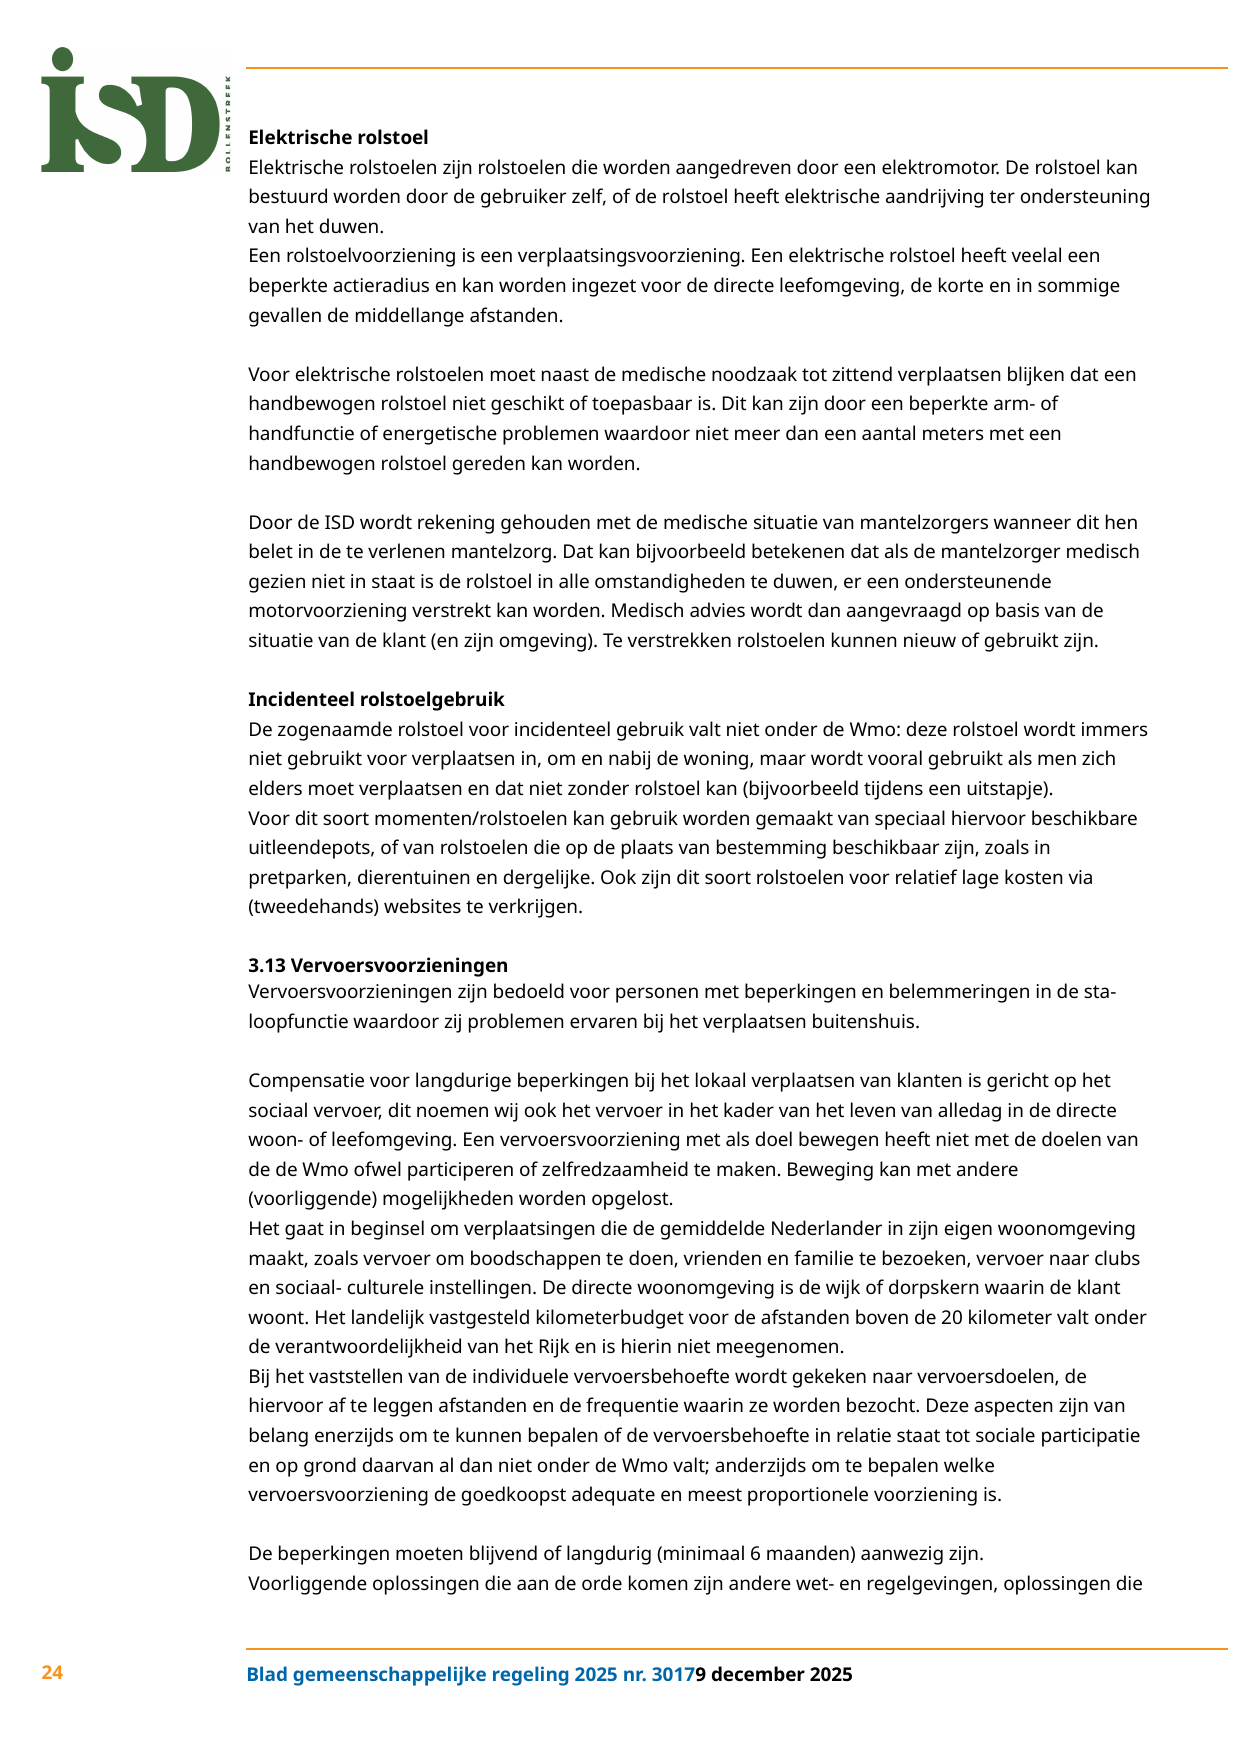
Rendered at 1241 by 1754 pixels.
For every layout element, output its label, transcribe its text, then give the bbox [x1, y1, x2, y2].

text Voor elektrische rolstoelen moet naast de medische noodzaak tot zittend verplaatsen blijken dat een handbewogen rolstoel niet geschikt of toepasbaar is. Dit kan zijn door een beperkte arm- of handfunctie of energetische problemen waardoor niet meer dan een aantal meters met een handbewogen rolstoel gereden kan worden. [248, 361, 1152, 476]
text Voorliggende oplossingen die aan de orde komen zijn andere wet- en regelgevingen, oplossingen die [248, 1570, 1152, 1596]
text Compensatie voor langdurige beperkingen bij het lokaal verplaatsen van klanten is gericht op het sociaal vervoer, dit noemen wij ook het vervoer in het kader van het leven van alledag in de directe woon- of leefomgeving. Een vervoersvoorziening met als doel bewegen heeft niet met de doelen van de de Wmo ofwel participeren of zelfredzaamheid te maken. Beweging kan met andere (voorliggende) mogelijkheden worden opgelost. [248, 1067, 1152, 1211]
text Elektrische rolstoel [248, 124, 1152, 150]
text Incidenteel rolstoelgebruik [248, 686, 1152, 712]
picture [41, 47, 231, 172]
text Voor dit soort momenten/rolstoelen kan gebruik worden gemaakt van speciaal hiervoor beschikbare uitleendepots, of van rolstoelen die op de plaats van bestemming beschikbaar zijn, zoals in pretparken, dierentuinen en dergelijke. Ook zijn dit soort rolstoelen voor relatief lage kosten via (tweedehands) websites te verkrijgen. [248, 805, 1152, 919]
text 3.13 Vervoersvoorzieningen [248, 953, 1152, 978]
text Bij het vaststellen van de individuele vervoersbehoefte wordt gekeken naar vervoersdoelen, de hiervoor af te leggen afstanden en de frequentie waarin ze worden bezocht. Deze aspecten zijn van belang enerzijds om te kunnen bepalen of de vervoersbehoefte in relatie staat tot sociale participatie en op grond daarvan al dan niet onder de Wmo valt; anderzijds om te bepalen welke vervoersvoorziening de goedkoopst adequate en meest proportionele voorziening is. [248, 1363, 1152, 1507]
text De beperkingen moeten blijvend of langdurig (minimaal 6 maanden) aanwezig zijn. [248, 1541, 1152, 1566]
text Het gaat in beginsel om verplaatsingen die de gemiddelde Nederlander in zijn eigen woonomgeving maakt, zoals vervoer om boodschappen te doen, vrienden en familie te bezoeken, vervoer naar clubs en sociaal- culturele instellingen. De directe woonomgeving is de wijk of dorpskern waarin de klant woont. Het landelijk vastgesteld kilometerbudget voor de afstanden boven de 20 kilometer valt onder de verantwoordelijkheid van het Rijk en is hierin niet meegenomen. [248, 1215, 1152, 1359]
text Door de ISD wordt rekening gehouden met de medische situatie van mantelzorgers wanneer dit hen belet in de te verlenen mantelzorg. Dat kan bijvoorbeeld betekenen dat als de mantelzorger medisch gezien niet in staat is de rolstoel in alle omstandigheden te duwen, er een ondersteunende motorvoorziening verstrekt kan worden. Medisch advies wordt dan aangevraagd op basis van de situatie van de klant (en zijn omgeving). Te verstrekken rolstoelen kunnen nieuw of gebruikt zijn. [248, 509, 1152, 653]
text Een rolstoelvoorziening is een verplaatsingsvoorziening. Een elektrische rolstoel heeft veelal een beperkte actieradius en kan worden ingezet voor de directe leefomgeving, de korte en in sommige gevallen de middellange afstanden. [248, 243, 1152, 328]
text Vervoersvoorzieningen zijn bedoeld voor personen met beperkingen en belemmeringen in de sta- loopfunctie waardoor zij problemen ervaren bij het verplaatsen buitenshuis. [248, 978, 1152, 1034]
text Elektrische rolstoelen zijn rolstoelen die worden aangedreven door een elektromotor. De rolstoel kan bestuurd worden door de gebruiker zelf, of de rolstoel heeft elektrische aandrijving ter ondersteuning van het duwen. [248, 154, 1152, 239]
text De zogenaamde rolstoel voor incidenteel gebruik valt niet onder de Wmo: deze rolstoel wordt immers niet gebruikt voor verplaatsen in, om en nabij de woning, maar wordt vooral gebruikt als men zich elders moet verplaatsen en dat niet zonder rolstoel kan (bijvoorbeeld tijdens een uitstapje). [248, 716, 1152, 801]
